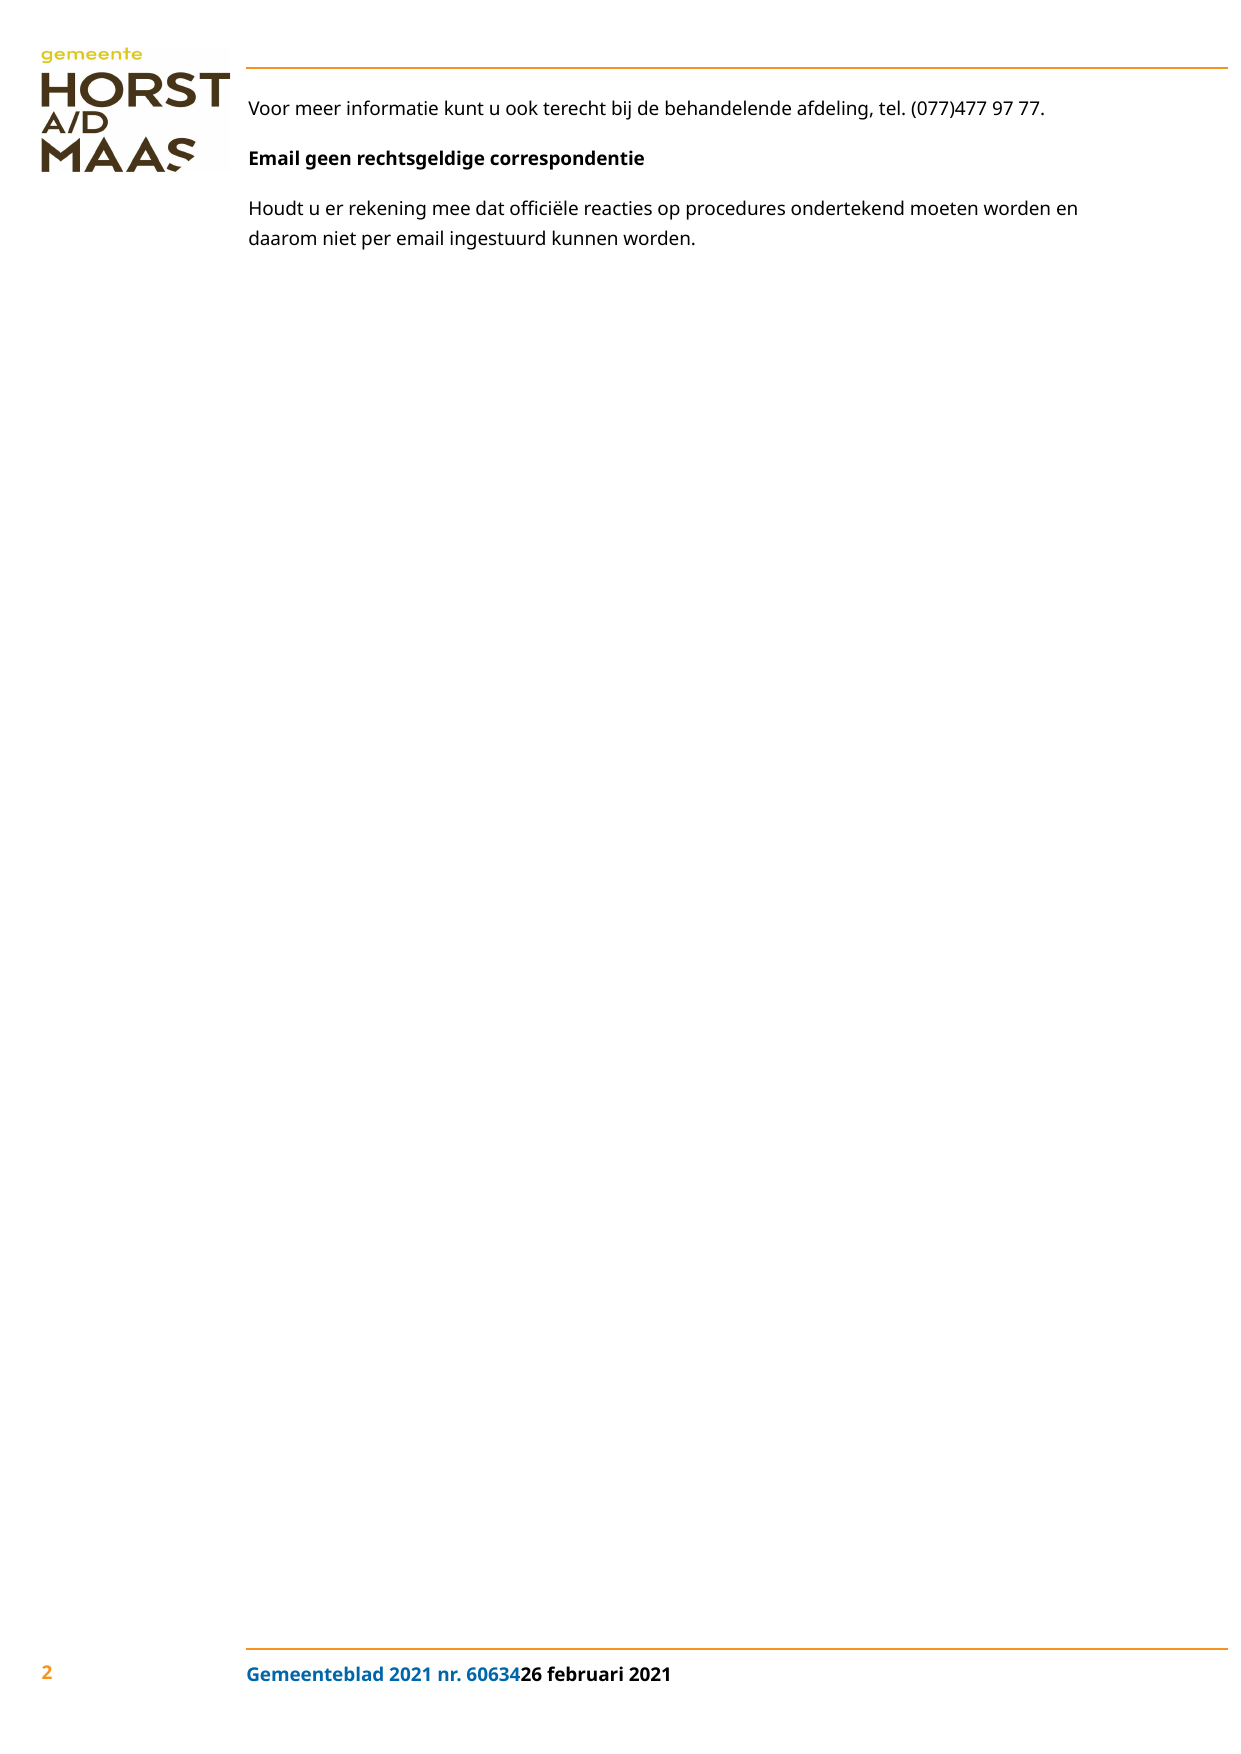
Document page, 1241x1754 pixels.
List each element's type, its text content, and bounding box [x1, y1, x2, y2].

text Voor meer informatie kunt u ook terecht bij de behandelende afdeling, tel. (077)477 97 77. [248, 95, 1152, 121]
picture [41, 47, 231, 172]
text Houdt u er rekening mee dat officiële reacties op procedures ondertekend moeten worden en daarom niet per email ingestuurd kunnen worden. [248, 196, 1152, 251]
text Email geen rechtsgeldige correspondentie [248, 145, 1152, 171]
